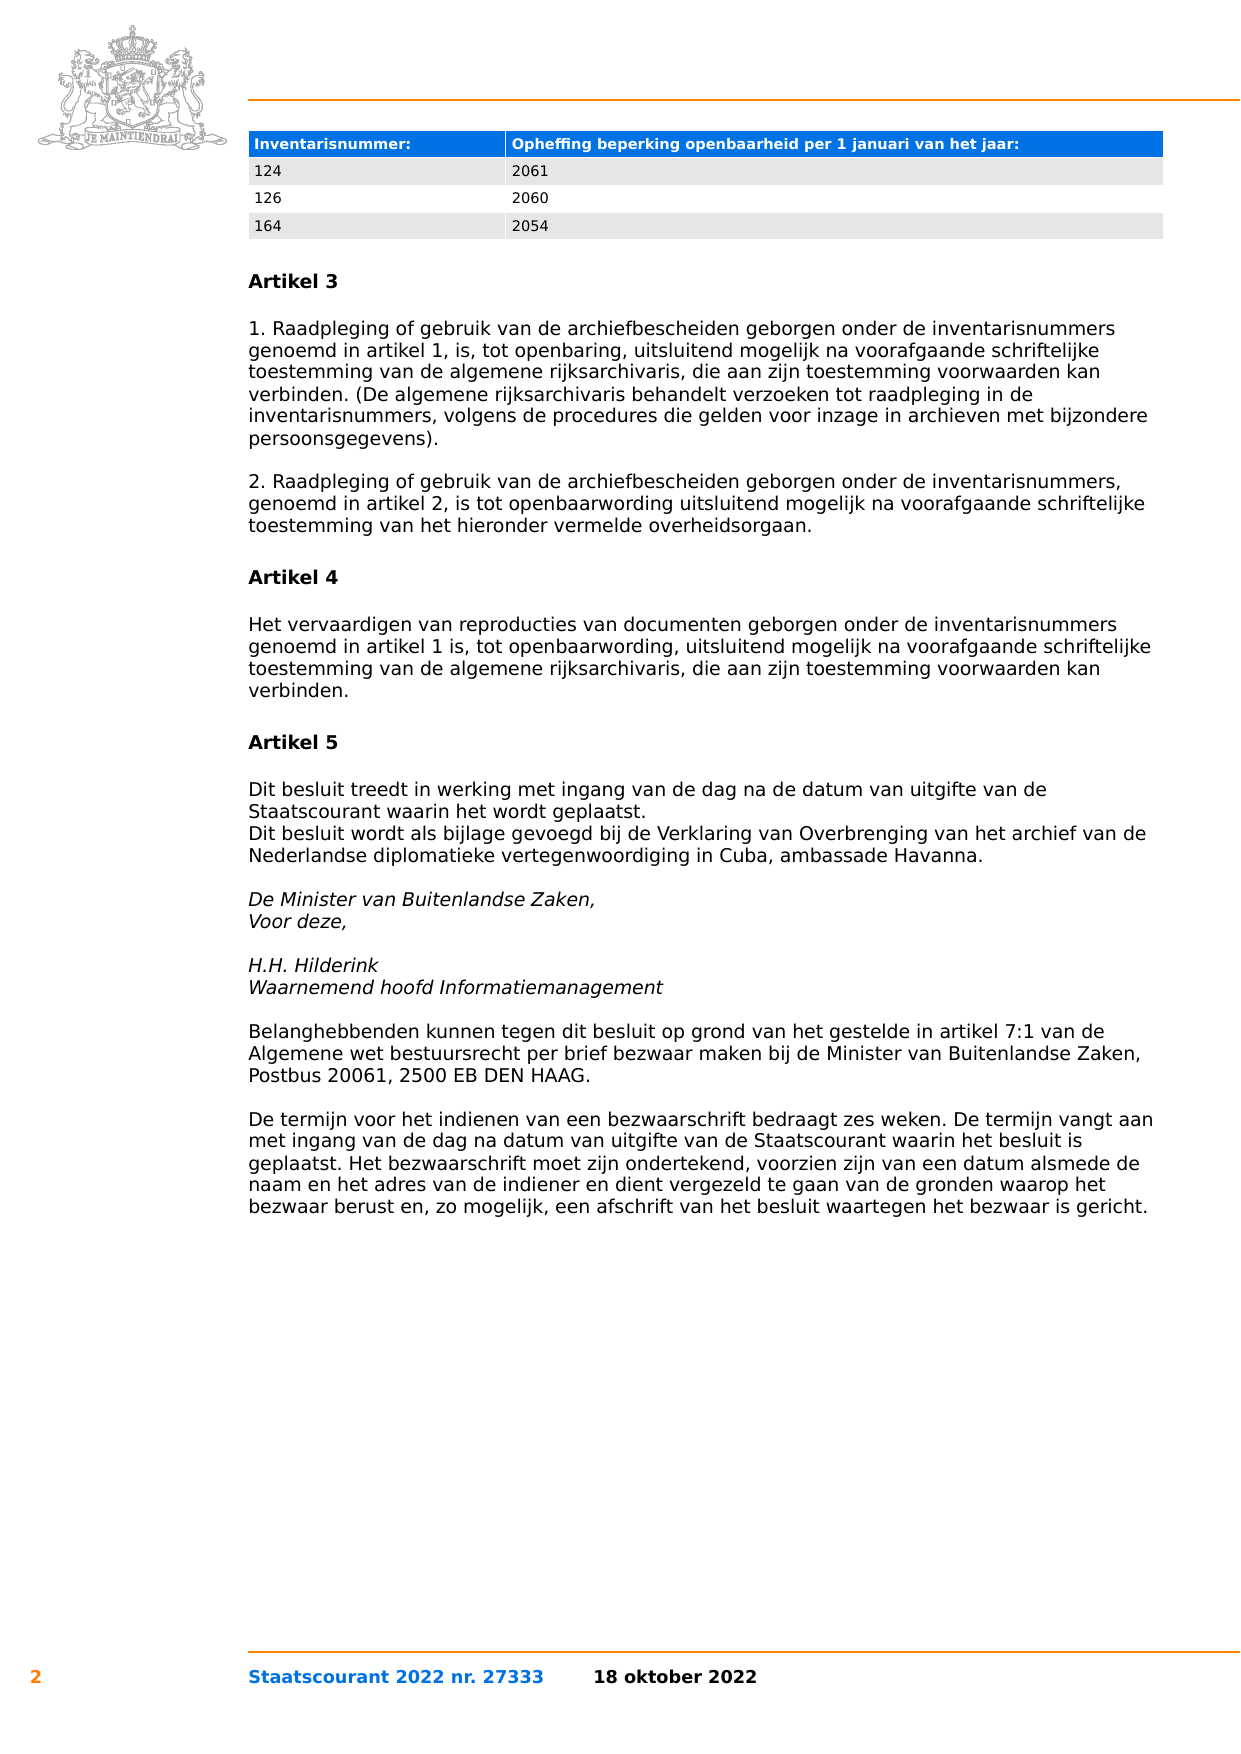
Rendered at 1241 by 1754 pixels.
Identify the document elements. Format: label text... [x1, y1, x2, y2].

table_cell 164 [249, 213, 505, 239]
table_cell 2060 [506, 186, 1163, 212]
text 2. Raadpleging of gebruik van de archiefbescheiden geborgen onder de inventarisnummers, genoemd in artikel 2, is tot openbaarwording uitsluitend mogelijk na voorafgaande schriftelijke toestemming van het hieronder vermelde overheidsorgaan. [248, 471, 1163, 537]
text Dit besluit wordt als bijlage gevoegd bij de Verklaring van Overbrenging van het archief van de Nederlandse diplomatieke vertegenwoordiging in Cuba, ambassade Havanna. [248, 823, 1163, 867]
picture [38, 25, 227, 150]
text Belanghebbenden kunnen tegen dit besluit op grond van het gestelde in artikel 7:1 van de Algemene wet bestuursrecht per brief bezwaar maken bij de Minister van Buitenlandse Zaken, Postbus 20061, 2500 EB DEN HAAG. [248, 1021, 1163, 1087]
table_header Inventarisnummer: [249, 131, 505, 157]
subtitle Artikel 5 [248, 732, 1163, 754]
text Het vervaardigen van reproducties van documenten geborgen onder de inventarisnummers genoemd in artikel 1 is, tot openbaarwording, uitsluitend mogelijk na voorafgaande schriftelijke toestemming van de algemene rijksarchivaris, die aan zijn toestemming voorwaarden kan verbinden. [248, 614, 1163, 702]
table_cell 124 [249, 158, 505, 185]
subtitle Artikel 3 [248, 271, 1163, 292]
text De termijn voor het indienen van een bezwaarschrift bedraagt zes weken. De termijn vangt aan met ingang van de dag na datum van uitgifte van de Staatscourant waarin het besluit is geplaatst. Het bezwaarschrift moet zijn ondertekend, voorzien zijn van een datum alsmede de naam en het adres van de indiener en dient vergezeld te gaan van de gronden waarop het bezwaar berust en, zo mogelijk, een afschrift van het besluit waartegen het bezwaar is gericht. [248, 1108, 1163, 1218]
text De Minister van Buitenlandse Zaken, Voor deze, H.H. Hilderink Waarnemend hoofd Informatiemanagement [248, 889, 1163, 999]
table_cell 126 [249, 186, 505, 212]
table_cell 2061 [506, 158, 1163, 185]
table_cell 2054 [506, 213, 1163, 239]
text Dit besluit treedt in werking met ingang van de dag na de datum van uitgifte van de Staatscourant waarin het wordt geplaatst. [248, 779, 1163, 823]
text 1. Raadpleging of gebruik van de archiefbescheiden geborgen onder de inventarisnummers genoemd in artikel 1, is, tot openbaring, uitsluitend mogelijk na voorafgaande schriftelijke toestemming van de algemene rijksarchivaris, die aan zijn toestemming voorwaarden kan verbinden. (De algemene rijksarchivaris behandelt verzoeken tot raadpleging in de inventarisnummers, volgens de procedures die gelden voor inzage in archieven met bijzondere persoonsgegevens). [248, 317, 1163, 449]
subtitle Artikel 4 [248, 567, 1163, 589]
table_header Opheffing beperking openbaarheid per 1 januari van het jaar: [506, 131, 1163, 157]
